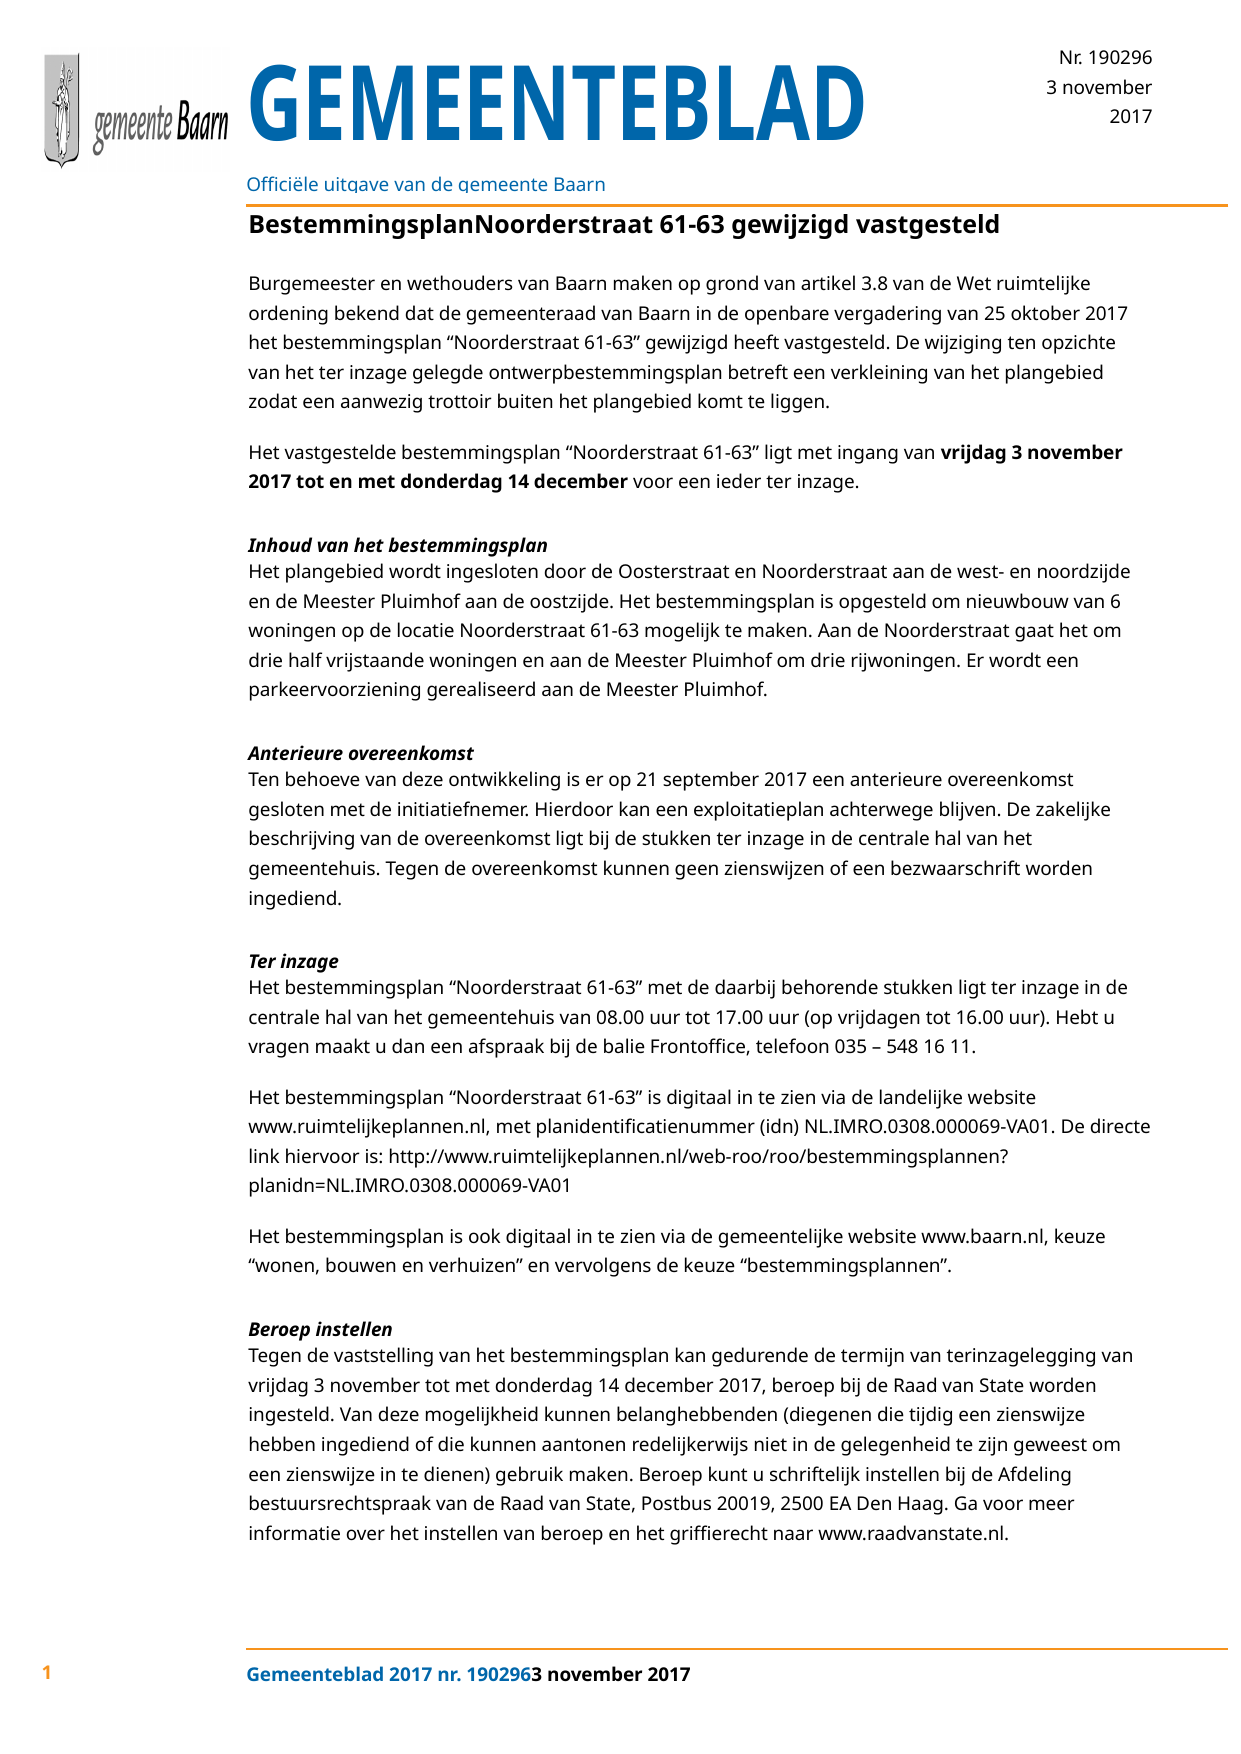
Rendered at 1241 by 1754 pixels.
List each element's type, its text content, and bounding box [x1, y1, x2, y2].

text Tegen de vaststelling van het bestemmingsplan kan gedurende de termijn van terinzagelegging van vrijdag 3 november tot met donderdag 14 december 2017, beroep bij de Raad van State worden ingesteld. Van deze mogelijkheid kunnen belanghebbenden (diegenen die tijdig een zienswijze hebben ingediend of die kunnen aantonen redelijkerwijs niet in de gelegenheid te zijn geweest om een zienswijze in te dienen) gebruik maken. Beroep kunt u schriftelijk instellen bij de Afdeling bestuursrechtspraak van de Raad van State, Postbus 20019, 2500 EA Den Haag. Ga voor meer informatie over het instellen van beroep en het griffierecht naar www.raadvanstate.nl. [248, 1342, 1152, 1546]
text Anterieure overeenkomst [248, 741, 1152, 766]
text Beroep instellen [248, 1317, 1152, 1342]
text Het bestemmingsplan “Noorderstraat 61-63” is digitaal in te zien via de landelijke website www.ruimtelijkeplannen.nl, met planidentificatienummer (idn) NL.IMRO.0308.000069-VA01. De directe link hiervoor is: http://www.ruimtelijkeplannen.nl/web-roo/roo/bestemmingsplannen?planidn=NL.IMRO.0308.000069-VA01 [248, 1084, 1152, 1198]
text Burgemeester en wethouders van Baarn maken op grond van artikel 3.8 van de Wet ruimtelijke ordening bekend dat de gemeenteraad van Baarn in de openbare vergadering van 25 oktober 2017 het bestemmingsplan “Noorderstraat 61-63” gewijzigd heeft vastgesteld. De wijziging ten opzichte van het ter inzage gelegde ontwerpbestemmingsplan betreft een verkleining van het plangebied zodat een aanwezig trottoir buiten het plangebied komt te liggen. [248, 270, 1152, 414]
text Het vastgestelde bestemmingsplan “Noorderstraat 61-63” ligt met ingang van vrijdag 3 november 2017 tot en met donderdag 14 december voor een ieder ter inzage. [248, 439, 1152, 494]
text Het bestemmingsplan “Noorderstraat 61-63” met de daarbij behorende stukken ligt ter inzage in de centrale hal van het gemeentehuis van 08.00 uur tot 17.00 uur (op vrijdagen tot 16.00 uur). Hebt u vragen maakt u dan een afspraak bij de balie Frontoffice, telefoon 035 – 548 16 11. [248, 974, 1152, 1059]
text Ten behoeve van deze ontwikkeling is er op 21 september 2017 een anterieure overeenkomst gesloten met de initiatiefnemer. Hierdoor kan een exploitatieplan achterwege blijven. De zakelijke beschrijving van de overeenkomst ligt bij de stukken ter inzage in de centrale hal van het gemeentehuis. Tegen de overeenkomst kunnen geen zienswijzen of een bezwaarschrift worden ingediend. [248, 766, 1152, 910]
text Inhoud van het bestemmingsplan [248, 533, 1152, 558]
text BestemmingsplanNoorderstraat 61-63 gewijzigd vastgesteld [248, 207, 1152, 241]
text Het plangebied wordt ingesloten door de Oosterstraat en Noorderstraat aan de west- en noordzijde en de Meester Pluimhof aan de oostzijde. Het bestemmingsplan is opgesteld om nieuwbouw van 6 woningen op de locatie Noorderstraat 61-63 mogelijk te maken. Aan de Noorderstraat gaat het om drie half vrijstaande woningen en aan de Meester Pluimhof om drie rijwoningen. Er wordt een parkeervoorziening gerealiseerd aan de Meester Pluimhof. [248, 558, 1152, 702]
text Ter inzage [248, 949, 1152, 974]
picture [41, 47, 231, 172]
text Het bestemmingsplan is ook digitaal in te zien via de gemeentelijke website www.baarn.nl, keuze “wonen, bouwen en verhuizen” en vervolgens de keuze “bestemmingsplannen”. [248, 1223, 1152, 1278]
